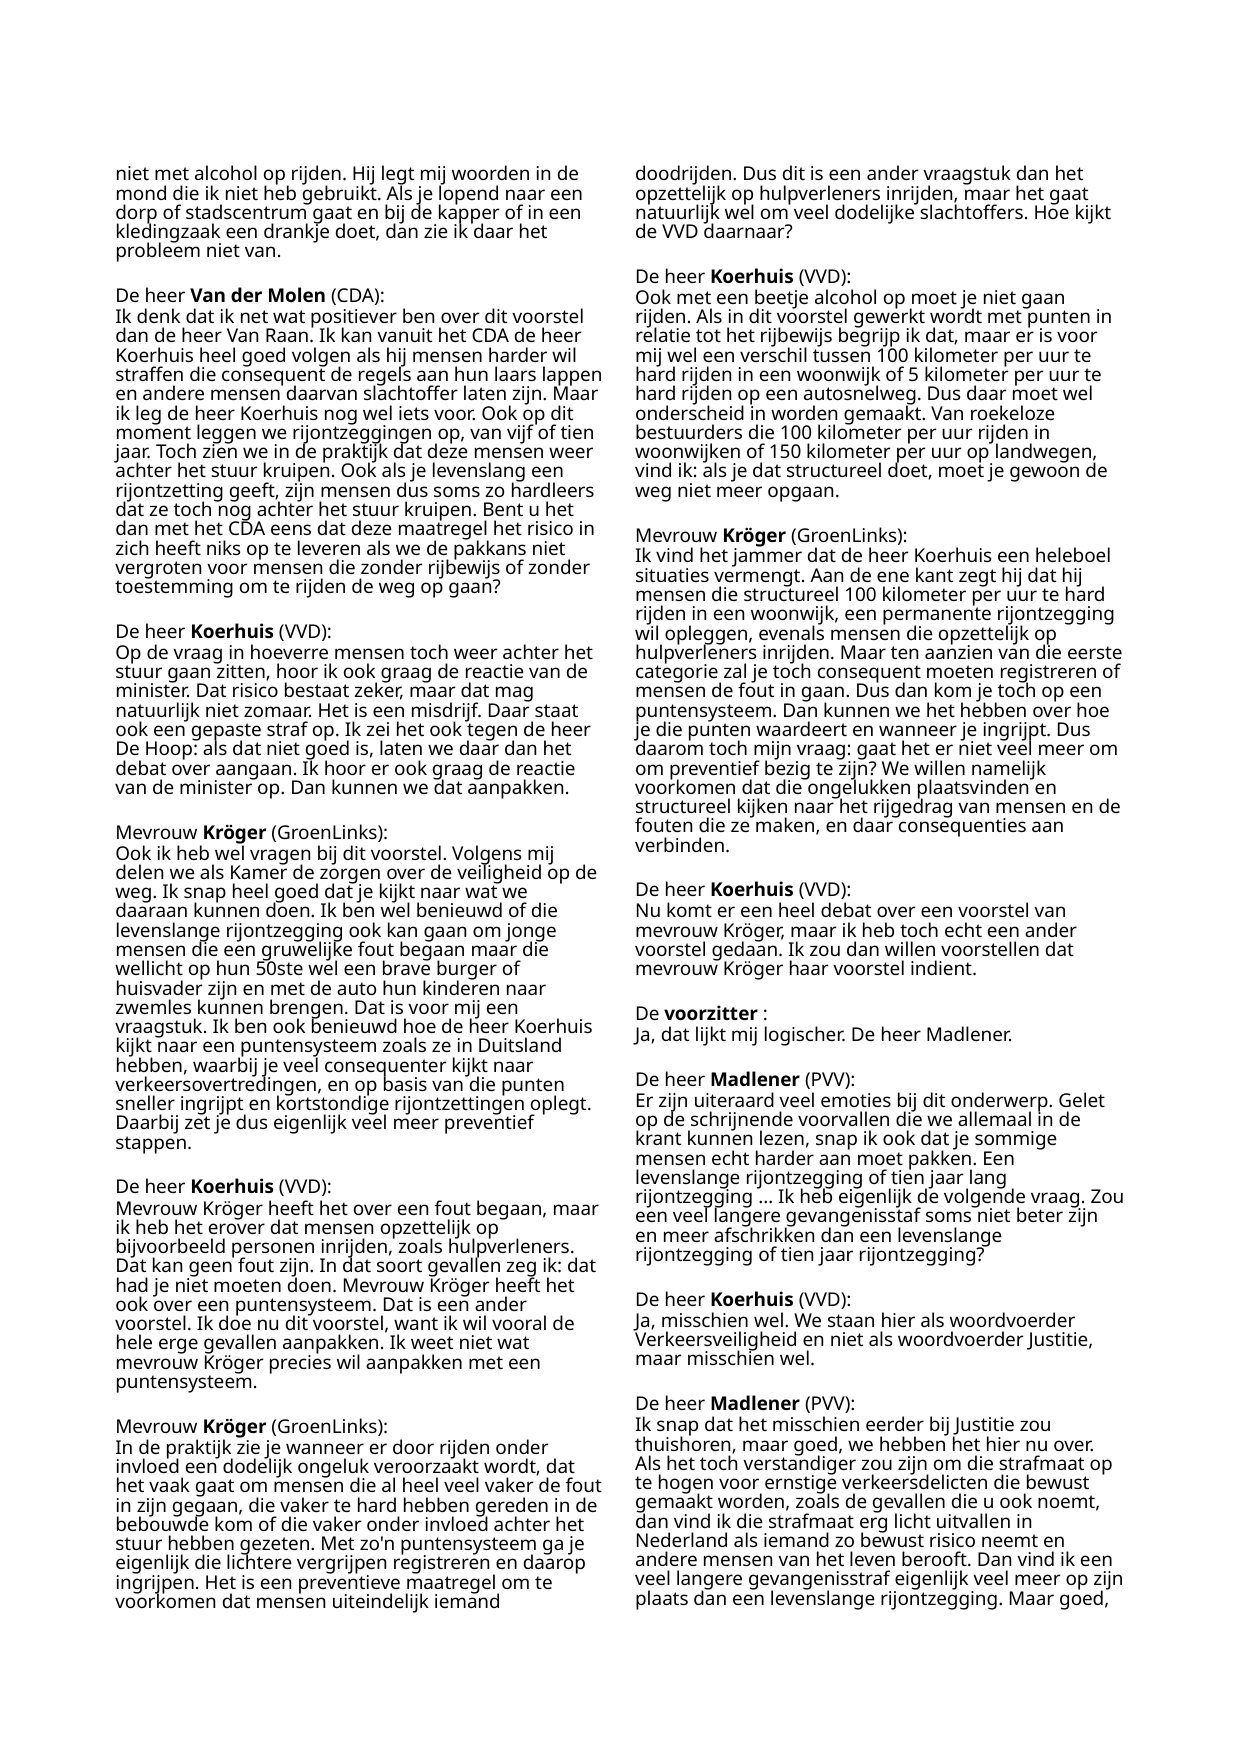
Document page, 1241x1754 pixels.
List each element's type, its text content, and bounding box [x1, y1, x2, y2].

text De heer Koerhuis (VVD): [635, 877, 1125, 902]
text Ja, misschien wel. We staan hier als woordvoerder Verkeersveiligheid en niet als woordvoerder Justitie, maar misschien wel. [635, 1312, 1125, 1370]
text Mevrouw Kröger (GroenLinks): [635, 522, 1125, 547]
text Ik snap dat het misschien eerder bij Justitie zou thuishoren, maar goed, we hebben het hier nu over. Als het toch verstandiger zou zijn om die strafmaat op te hogen voor ernstige verkeersdelicten die bewust gemaakt worden, zoals de gevallen die u ook noemt, dan vind ik die strafmaat erg licht uitvallen in Nederland als iemand zo bewust risico neemt en andere mensen van het leven berooft. Dan vind ik een veel langere gevangenisstraf eigenlijk veel meer op zijn plaats dan een levenslange rijontzegging. Maar goed, [635, 1416, 1125, 1609]
text De heer Koerhuis (VVD): [635, 1286, 1125, 1312]
text Mevrouw Kröger (GroenLinks): [115, 1413, 605, 1439]
text Ik vind het jammer dat de heer Koerhuis een heleboel situaties vermengt. Aan de ene kant zegt hij dat hij mensen die structureel 100 kilometer per uur te hard rijden in een woonwijk, een permanente rijontzegging wil opleggen, evenals mensen die opzettelijk op hulpverleners inrijden. Maar ten aanzien van die eerste categorie zal je toch consequent moeten registreren of mensen de fout in gaan. Dus dan kom je toch op een puntensysteem. Dan kunnen we het hebben over hoe je die punten waardeert en wanneer je ingrijpt. Dus daarom toch mijn vraag: gaat het er niet veel meer om om preventief bezig te zijn? We willen namelijk voorkomen dat die ongelukken plaatsvinden en structureel kijken naar het rijgedrag van mensen en de fouten die ze maken, en daar consequenties aan verbinden. [635, 547, 1125, 856]
text De voorzitter : [635, 1000, 1125, 1026]
text De heer Koerhuis (VVD): [635, 263, 1125, 289]
text Er zijn uiteraard veel emoties bij dit onderwerp. Gelet op de schrijnende voorvallen die we allemaal in de krant kunnen lezen, snap ik ook dat je sommige mensen echt harder aan moet pakken. Een levenslange rijontzegging of tien jaar lang rijontzegging … Ik heb eigenlijk de volgende vraag. Zou een veel langere gevangenisstaf soms niet beter zijn en meer afschrikken dan een levenslange rijontzegging of tien jaar rijontzegging? [635, 1092, 1125, 1265]
text Ik denk dat ik net wat positiever ben over dit voorstel dan de heer Van Raan. Ik kan vanuit het CDA de heer Koerhuis heel goed volgen als hij mensen harder wil straffen die consequent de regels aan hun laars lappen en andere mensen daarvan slachtoffer laten zijn. Maar ik leg de heer Koerhuis nog wel iets voor. Ook op dit moment leggen we rijontzeggingen op, van vijf of tien jaar. Toch zien we in de praktijk dat deze mensen weer achter het stuur kruipen. Ook als je levenslang een rijontzetting geeft, zijn mensen dus soms zo hardleers dat ze toch nog achter het stuur kruipen. Bent u het dan met het CDA eens dat deze maatregel het risico in zich heeft niks op te leveren als we de pakkans niet vergroten voor mensen die zonder rijbewijs of zonder toestemming om te rijden de weg op gaan? [115, 308, 605, 597]
text De heer Madlener (PVV): [635, 1066, 1125, 1092]
text niet met alcohol op rijden. Hij legt mij woorden in de mond die ik niet heb gebruikt. Als je lopend naar een dorp of stadscentrum gaat en bij de kapper of in een kledingzaak een drankje doet, dan zie ik daar het probleem niet van. [115, 165, 605, 262]
text Mevrouw Kröger heeft het over een fout begaan, maar ik heb het erover dat mensen opzettelijk op bijvoorbeeld personen inrijden, zoals hulpverleners. Dat kan geen fout zijn. In dat soort gevallen zeg ik: dat had je niet moeten doen. Mevrouw Kröger heeft het ook over een puntensysteem. Dat is een ander voorstel. Ik doe nu dit voorstel, want ik wil vooral de hele erge gevallen aanpakken. Ik weet niet wat mevrouw Kröger precies wil aanpakken met een puntensysteem. [115, 1199, 605, 1392]
text Ook ik heb wel vragen bij dit voorstel. Volgens mij delen we als Kamer de zorgen over de veiligheid op de weg. Ik snap heel goed dat je kijkt naar wat we daaraan kunnen doen. Ik ben wel benieuwd of die levenslange rijontzegging ook kan gaan om jonge mensen die een gruwelijke fout begaan maar die wellicht op hun 50ste wel een brave burger of huisvader zijn en met de auto hun kinderen naar zwemles kunnen brengen. Dat is voor mij een vraagstuk. Ik ben ook benieuwd hoe de heer Koerhuis kijkt naar een puntensysteem zoals ze in Duitsland hebben, waarbij je veel consequenter kijkt naar verkeersovertredingen, en op basis van die punten sneller ingrijpt en kortstondige rijontzettingen oplegt. Daarbij zet je dus eigenlijk veel meer preventief stappen. [115, 844, 605, 1153]
text De heer Koerhuis (VVD): [115, 618, 605, 644]
text Op de vraag in hoeverre mensen toch weer achter het stuur gaan zitten, hoor ik ook graag de reactie van de minister. Dat risico bestaat zeker, maar dat mag natuurlijk niet zomaar. Het is een misdrijf. Daar staat ook een gepaste straf op. Ik zei het ook tegen de heer De Hoop: als dat niet goed is, laten we daar dan het debat over aangaan. Ik hoor er ook graag de reactie van de minister op. Dan kunnen we dat aanpakken. [115, 644, 605, 798]
text doodrijden. Dus dit is een ander vraagstuk dan het opzettelijk op hulpverleners inrijden, maar het gaat natuurlijk wel om veel dodelijke slachtoffers. Hoe kijkt de VVD daarnaar? [635, 165, 1125, 242]
text In de praktijk zie je wanneer er door rijden onder invloed een dodelijk ongeluk veroorzaakt wordt, dat het vaak gaat om mensen die al heel veel vaker de fout in zijn gegaan, die vaker te hard hebben gereden in de bebouwde kom of die vaker onder invloed achter het stuur hebben gezeten. Met zo'n puntensysteem ga je eigenlijk die lichtere vergrijpen registreren en daarop ingrijpen. Het is een preventieve maatregel om te voorkomen dat mensen uiteindelijk iemand [115, 1439, 605, 1612]
text Nu komt er een heel debat over een voorstel van mevrouw Kröger, maar ik heb toch echt een ander voorstel gedaan. Ik zou dan willen voorstellen dat mevrouw Kröger haar voorstel indient. [635, 902, 1125, 979]
text De heer Van der Molen (CDA): [115, 282, 605, 308]
text De heer Koerhuis (VVD): [115, 1174, 605, 1199]
text Mevrouw Kröger (GroenLinks): [115, 819, 605, 844]
text Ja, dat lijkt mij logischer. De heer Madlener. [635, 1026, 1125, 1045]
text De heer Madlener (PVV): [635, 1391, 1125, 1416]
text Ook met een beetje alcohol op moet je niet gaan rijden. Als in dit voorstel gewerkt wordt met punten in relatie tot het rijbewijs begrijp ik dat, maar er is voor mij wel een verschil tussen 100 kilometer per uur te hard rijden in een woonwijk of 5 kilometer per uur te hard rijden op een autosnelweg. Dus daar moet wel onderscheid in worden gemaakt. Van roekeloze bestuurders die 100 kilometer per uur rijden in woonwijken of 150 kilometer per uur op landwegen, vind ik: als je dat structureel doet, moet je gewoon de weg niet meer opgaan. [635, 289, 1125, 501]
